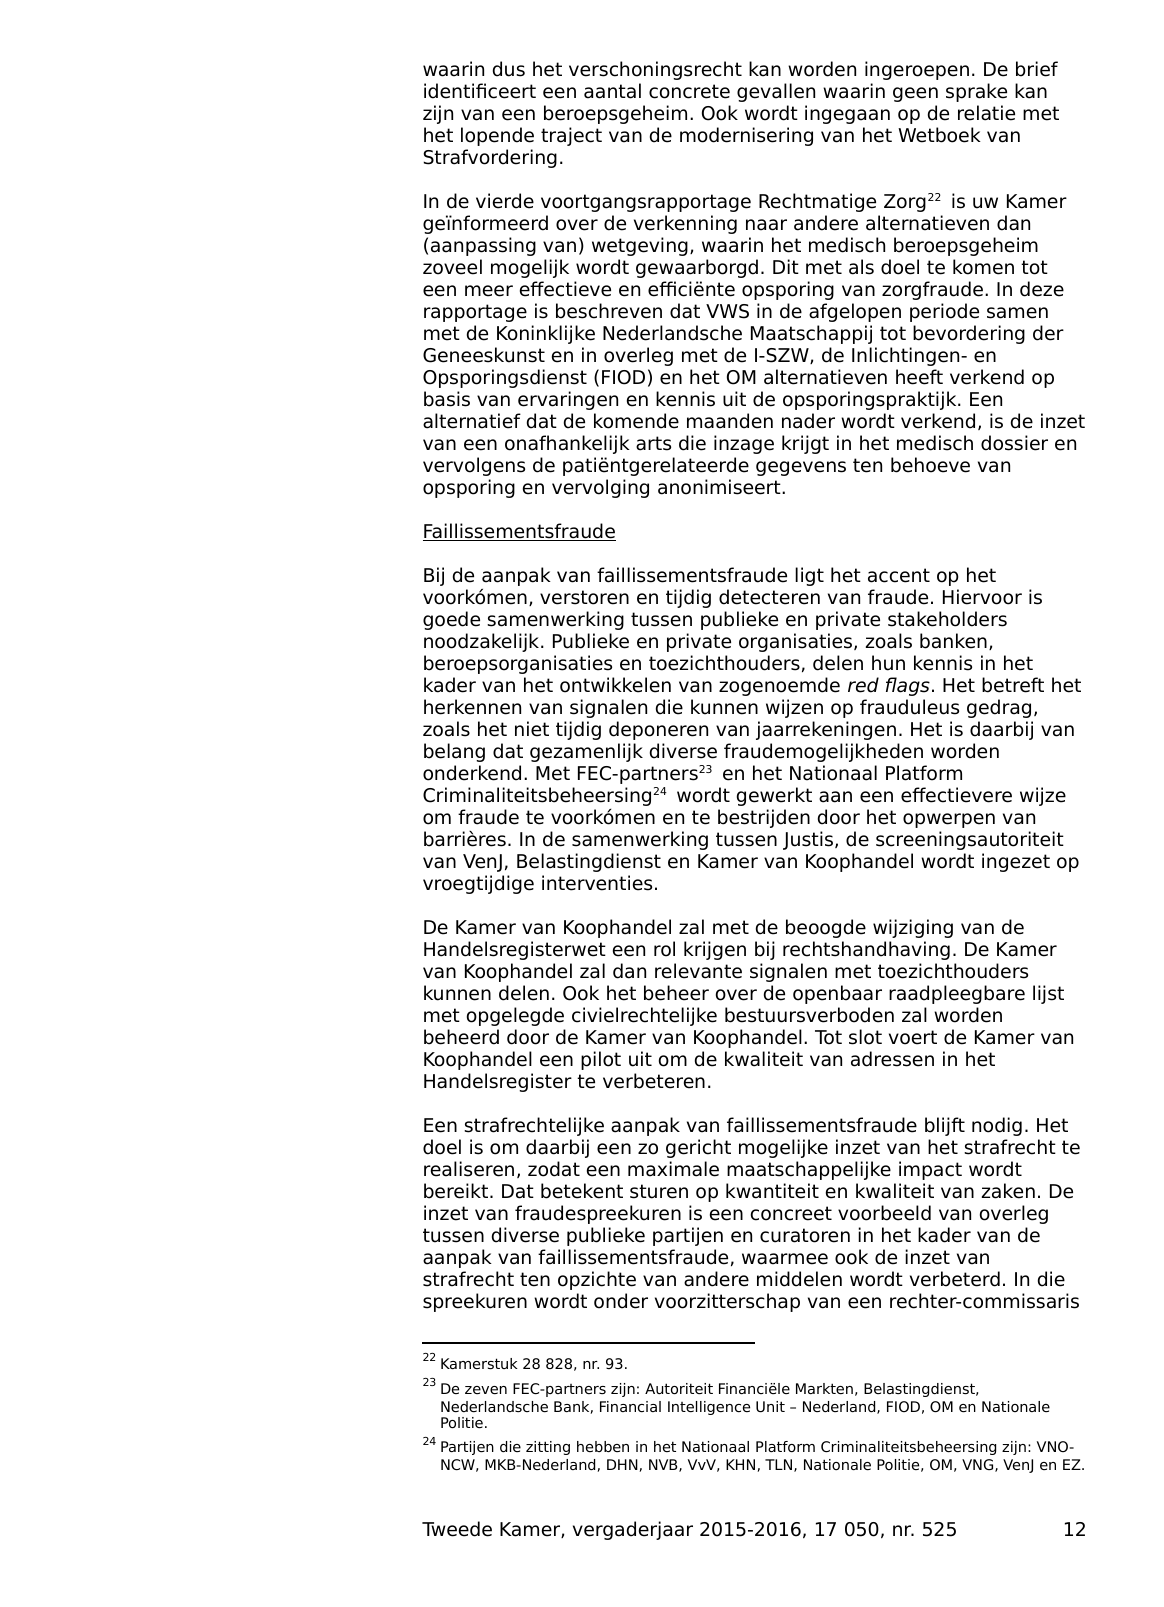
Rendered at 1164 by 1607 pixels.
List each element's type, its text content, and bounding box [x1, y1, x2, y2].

text Kamerstuk 28 828, nr. 93. [422, 1352, 1087, 1374]
text Partijen die zitting hebben in het Nationaal Platform Criminaliteitsbeheersing zijn: VNO-NCW, MKB-Nederland, DHN, NVB, VvV, KHN, TLN, Nationale Politie, OM, VNG, VenJ en EZ. [422, 1435, 1087, 1474]
subtitle Faillissementsfraude [422, 521, 1087, 543]
text De Kamer van Koophandel zal met de beoogde wijziging van de Handelsregisterwet een rol krijgen bij rechtshandhaving. De Kamer van Koophandel zal dan relevante signalen met toezichthouders kunnen delen. Ook het beheer over de openbaar raadpleegbare lijst met opgelegde civielrechtelijke bestuursverboden zal worden beheerd door de Kamer van Koophandel. Tot slot voert de Kamer van Koophandel een pilot uit om de kwaliteit van adressen in het Handelsregister te verbeteren. [422, 917, 1087, 1093]
text waarin dus het verschoningsrecht kan worden ingeroepen. De brief identificeert een aantal concrete gevallen waarin geen sprake kan zijn van een beroepsgeheim. Ook wordt ingegaan op de relatie met het lopende traject van de modernisering van het Wetboek van Strafvordering. [422, 59, 1087, 169]
text In de vierde voortgangsrapportage Rechtmatige Zorg is uw Kamer geïnformeerd over de verkenning naar andere alternatieven dan (aanpassing van) wetgeving, waarin het medisch beroepsgeheim zoveel mogelijk wordt gewaarborgd. Dit met als doel te komen tot een meer effectieve en efficiënte opsporing van zorgfraude. In deze rapportage is beschreven dat VWS in de afgelopen periode samen met de Koninklijke Nederlandsche Maatschappij tot bevordering der Geneeskunst en in overleg met de I-SZW, de Inlichtingen- en Opsporingsdienst (FIOD) en het OM alternatieven heeft verkend op basis van ervaringen en kennis uit de opsporingspraktijk. Een alternatief dat de komende maanden nader wordt verkend, is de inzet van een onafhankelijk arts die inzage krijgt in het medisch dossier en vervolgens de patiëntgerelateerde gegevens ten behoeve van opsporing en vervolging anonimiseert. [422, 191, 1087, 499]
text Bij de aanpak van faillissementsfraude ligt het accent op het voorkómen, verstoren en tijdig detecteren van fraude. Hiervoor is goede samenwerking tussen publieke en private stakeholders noodzakelijk. Publieke en private organisaties, zoals banken, beroepsorganisaties en toezichthouders, delen hun kennis in het kader van het ontwikkelen van zogenoemde red flags. Het betreft het herkennen van signalen die kunnen wijzen op frauduleus gedrag, zoals het niet tijdig deponeren van jaarrekeningen. Het is daarbij van belang dat gezamenlijk diverse fraudemogelijkheden worden onderkend. Met FEC-partners en het Nationaal Platform Criminaliteitsbeheersing wordt gewerkt aan een effectievere wijze om fraude te voorkómen en te bestrijden door het opwerpen van barrières. In de samenwerking tussen Justis, de screeningsautoriteit van VenJ, Belastingdienst en Kamer van Koophandel wordt ingezet op vroegtijdige interventies. [422, 565, 1087, 895]
text Een strafrechtelijke aanpak van faillissementsfraude blijft nodig. Het doel is om daarbij een zo gericht mogelijke inzet van het strafrecht te realiseren, zodat een maximale maatschappelijke impact wordt bereikt. Dat betekent sturen op kwantiteit en kwaliteit van zaken. De inzet van fraudespreekuren is een concreet voorbeeld van overleg tussen diverse publieke partijen en curatoren in het kader van de aanpak van faillissementsfraude, waarmee ook de inzet van strafrecht ten opzichte van andere middelen wordt verbeterd. In die spreekuren wordt onder voorzitterschap van een rechter-commissaris [422, 1115, 1087, 1313]
text De zeven FEC-partners zijn: Autoriteit Financiële Markten, Belastingdienst, Nederlandsche Bank, Financial Intelligence Unit – Nederland, FIOD, OM en Nationale Politie. [422, 1377, 1087, 1432]
